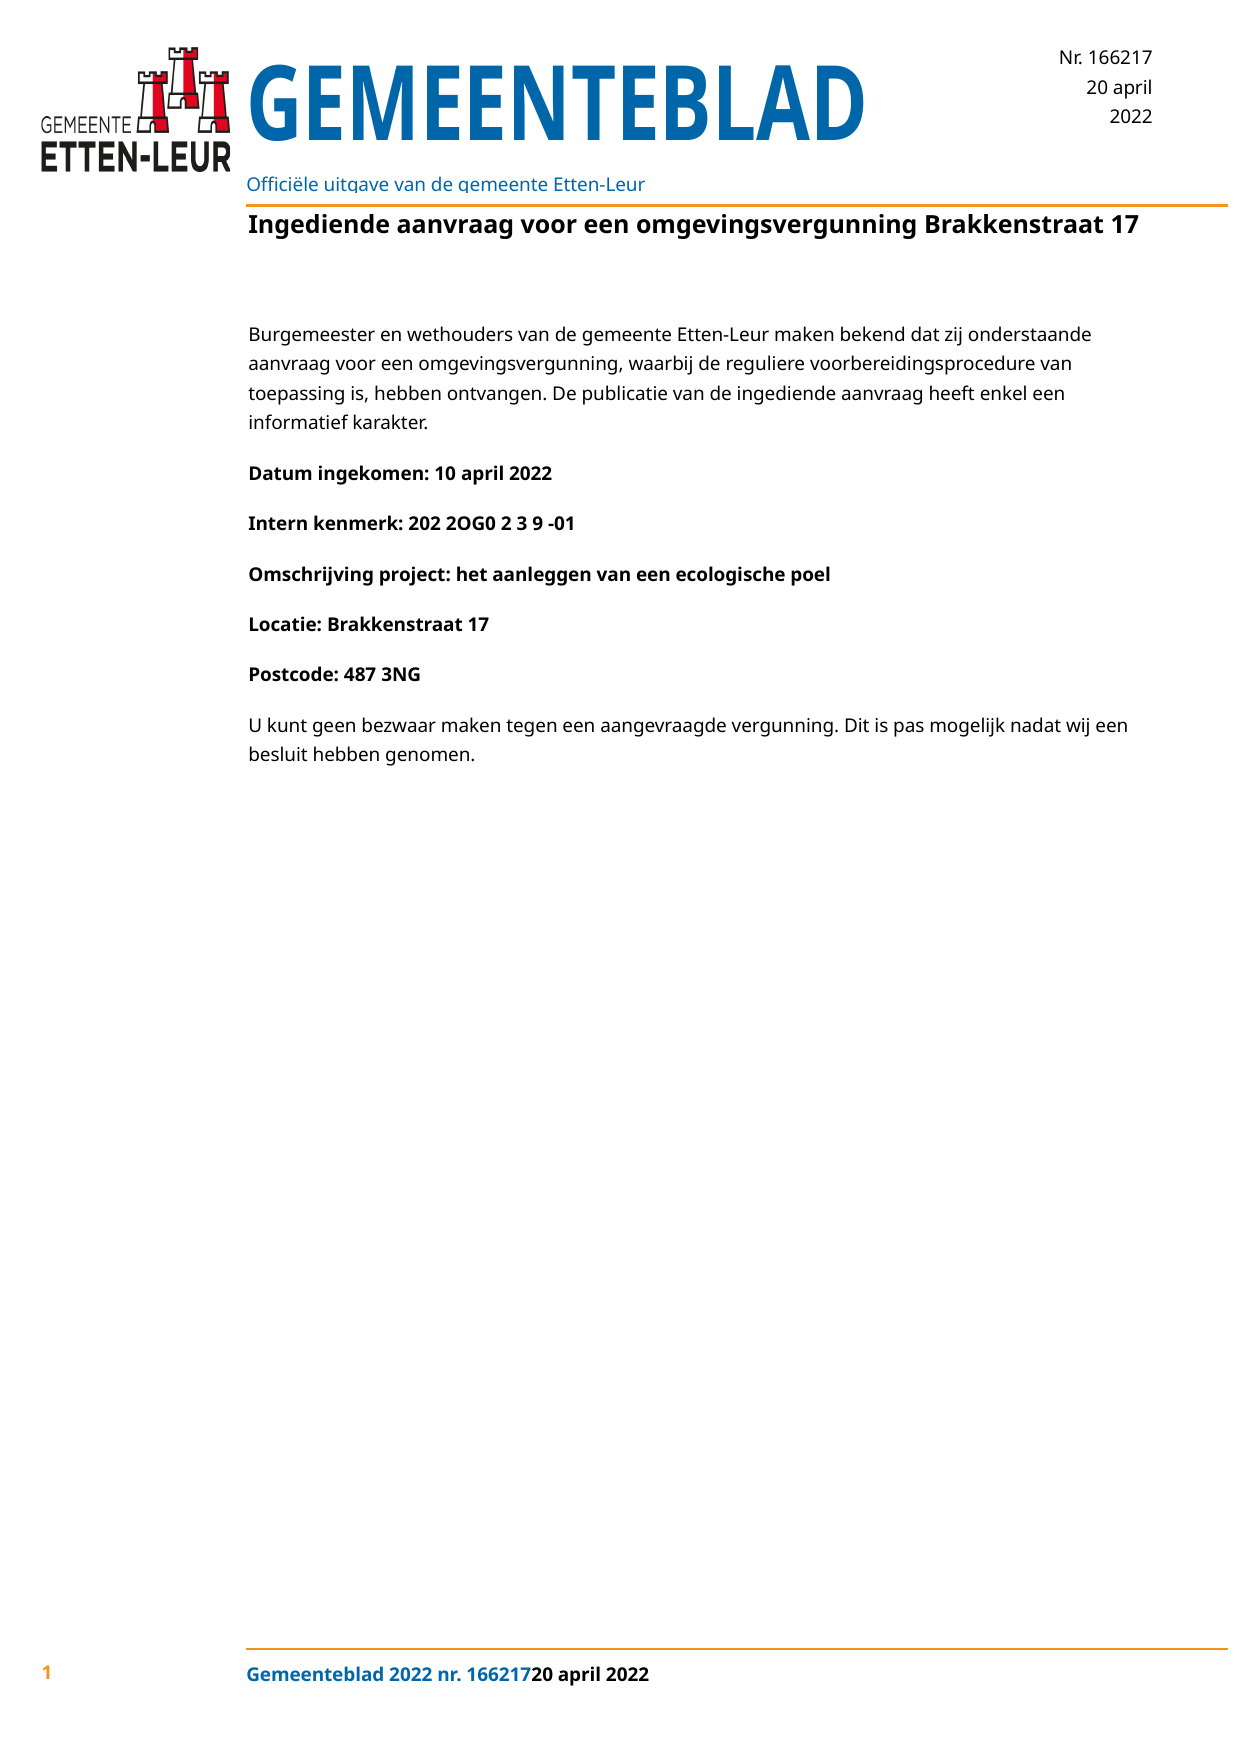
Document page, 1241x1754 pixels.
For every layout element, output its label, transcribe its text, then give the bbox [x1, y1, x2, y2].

text Burgemeester en wethouders van de gemeente Etten-Leur maken bekend dat zij onderstaande aanvraag voor een omgevingsvergunning, waarbij de reguliere voorbereidingsprocedure van toepassing is, hebben ontvangen. De publicatie van de ingediende aanvraag heeft enkel een informatief karakter. [248, 321, 1152, 435]
text Intern kenmerk: 202 2OG0 2 3 9 -01 [248, 510, 1152, 536]
text Locatie: Brakkenstraat 17 [248, 611, 1152, 637]
text Ingediende aanvraag voor een omgevingsvergunning Brakkenstraat 17 [248, 207, 1152, 241]
text Omschrijving project: het aanleggen van een ecologische poel [248, 561, 1152, 586]
text Postcode: 487 3NG [248, 662, 1152, 687]
text Datum ingekomen: 10 april 2022 [248, 460, 1152, 486]
picture [41, 47, 231, 172]
text U kunt geen bezwaar maken tegen een aangevraagde vergunning. Dit is pas mogelijk nadat wij een besluit hebben genomen. [248, 712, 1152, 767]
